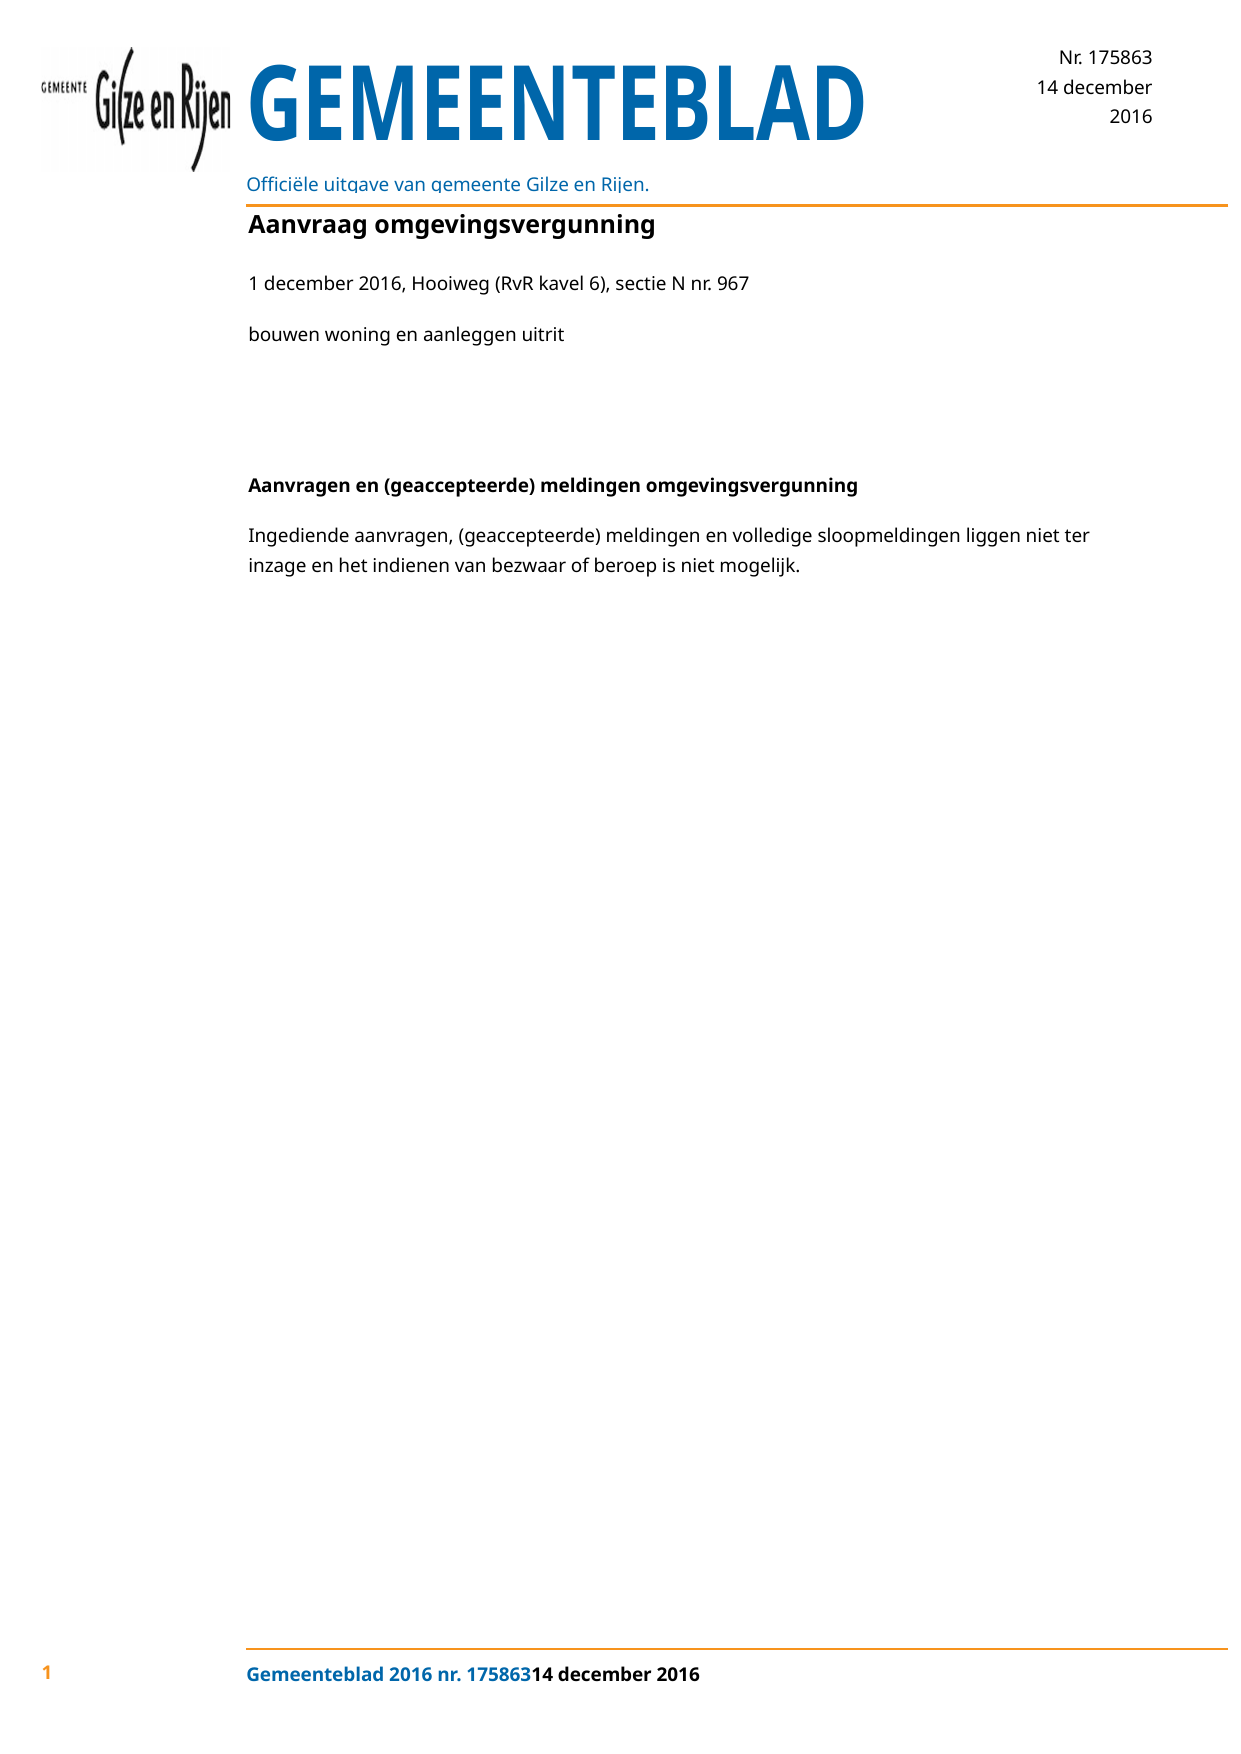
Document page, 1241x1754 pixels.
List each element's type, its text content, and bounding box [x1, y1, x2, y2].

text bouwen woning en aanleggen uitrit [248, 321, 1152, 346]
picture [41, 47, 231, 172]
text 1 december 2016, Hooiweg (RvR kavel 6), sectie N nr. 967 [248, 270, 1152, 296]
text Ingediende aanvragen, (geaccepteerde) meldingen en volledige sloopmeldingen liggen niet ter inzage en het indienen van bezwaar of beroep is niet mogelijk. [248, 522, 1152, 578]
text Aanvragen en (geaccepteerde) meldingen omgevingsvergunning [248, 472, 1152, 498]
text Aanvraag omgevingsvergunning [248, 207, 1152, 241]
